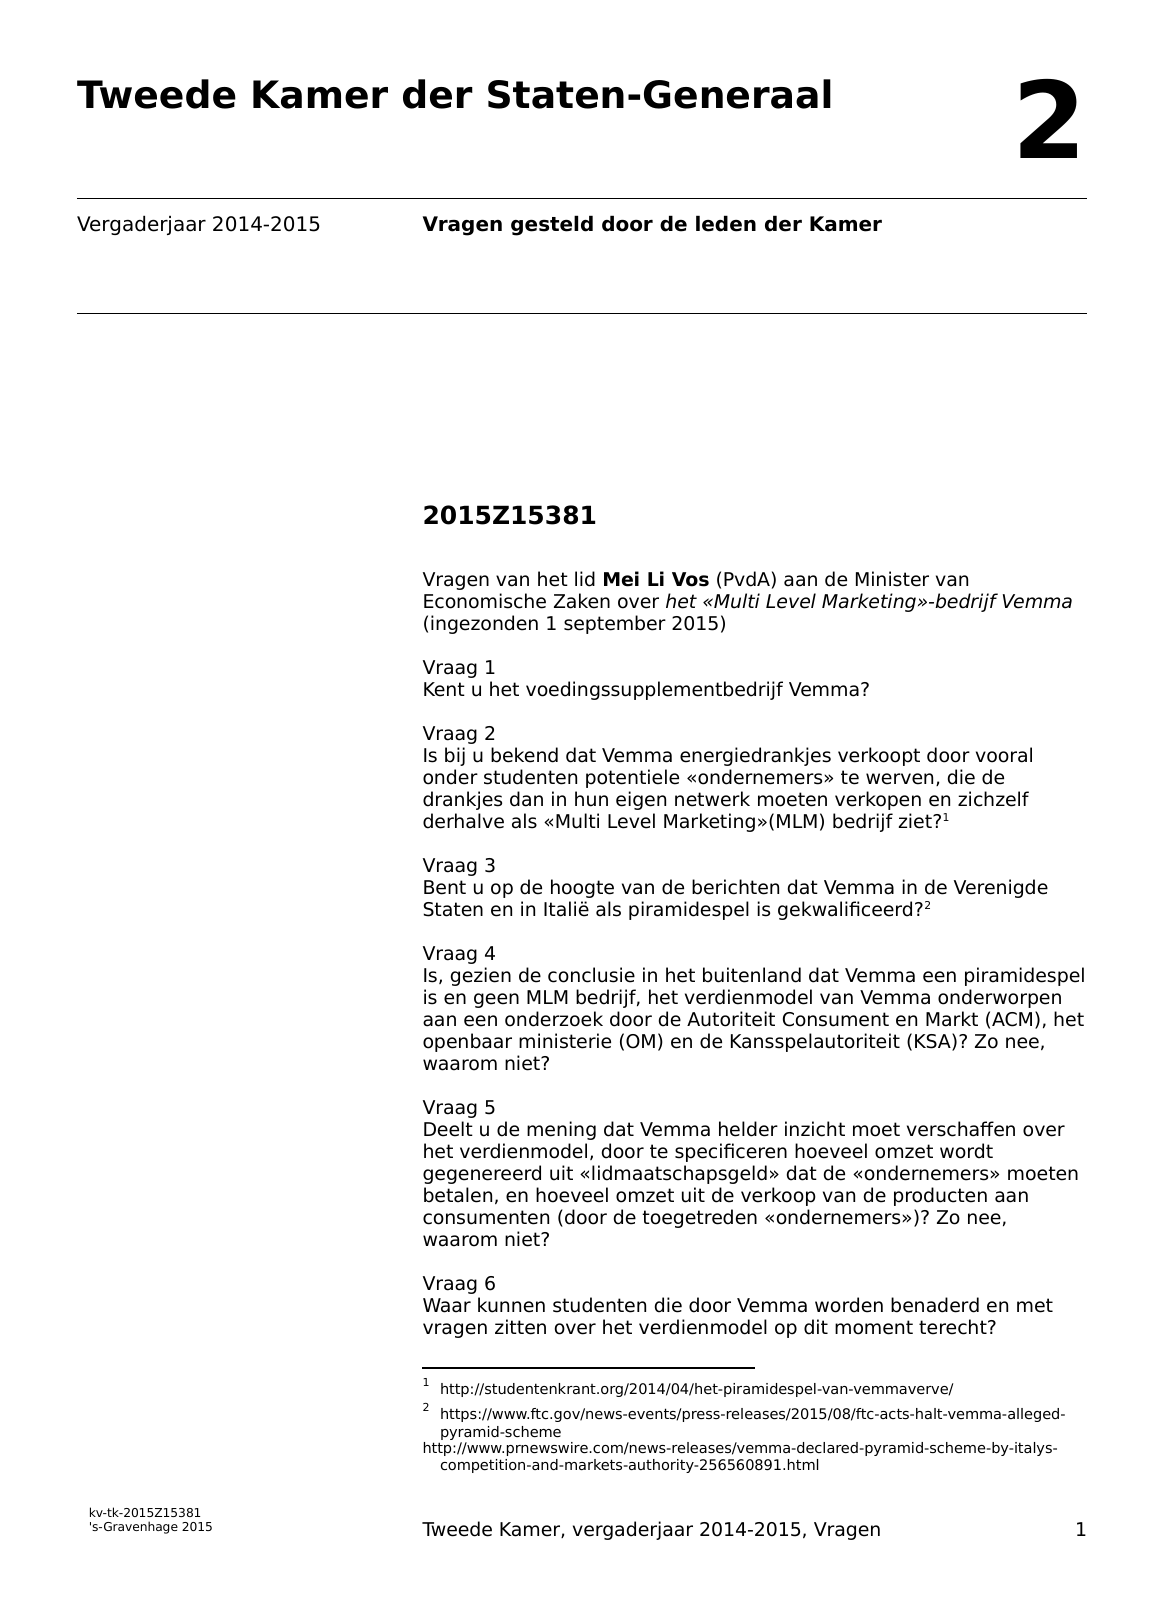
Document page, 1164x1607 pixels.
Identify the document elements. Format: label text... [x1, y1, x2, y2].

text 2015Z15381 [422, 501, 1087, 531]
table_cell Vragen gesteld door de leden der Kamer [422, 199, 1087, 313]
text kv-tk-2015Z15381 [88, 1506, 323, 1520]
table_header Tweede Kamer der Staten-Generaal [77, 59, 886, 198]
table_cell Vergaderjaar 2014-2015 [77, 199, 422, 313]
text Waar kunnen studenten die door Vemma worden benaderd en met vragen zitten over het verdienmodel op dit moment terecht? [422, 1295, 1087, 1339]
text Is, gezien de conclusie in het buitenland dat Vemma een piramidespel is en geen MLM bedrijf, het verdienmodel van Vemma onderworpen aan een onderzoek door de Autoriteit Consument en Markt (ACM), het openbaar ministerie (OM) en de Kansspelautoriteit (KSA)? Zo nee, waarom niet? [422, 965, 1087, 1075]
text Vraag 5 [422, 1097, 1087, 1119]
text http://www.prnewswire.com/news-releases/vemma-declared-pyramid-scheme-by-italys-competition-and-markets-authority-256560891.html [422, 1441, 1087, 1474]
table_header 2 [886, 59, 1087, 198]
text Vraag 2 [422, 723, 1087, 745]
text Vraag 1 [422, 657, 1087, 679]
text Vraag 4 [422, 943, 1087, 965]
text Vraag 3 [422, 855, 1087, 877]
text Bent u op de hoogte van de berichten dat Vemma in de Verenigde Staten en in Italië als piramidespel is gekwalificeerd? [422, 877, 1087, 921]
text Deelt u de mening dat Vemma helder inzicht moet verschaffen over het verdienmodel, door te specificeren hoeveel omzet wordt gegenereerd uit «lidmaatschapsgeld» dat de «ondernemers» moeten betalen, en hoeveel omzet uit de verkoop van de producten aan consumenten (door de toegetreden «ondernemers»)? Zo nee, waarom niet? [422, 1119, 1087, 1251]
text Vragen van het lid Mei Li Vos (PvdA) aan de Minister van Economische Zaken over het «Multi Level Marketing»-bedrijf Vemma (ingezonden 1 september 2015) [422, 569, 1087, 635]
text https://www.ftc.gov/news-events/press-releases/2015/08/ftc-acts-halt-vemma-alleged-pyramid-scheme [422, 1402, 1087, 1441]
text http://studentenkrant.org/2014/04/het-piramidespel-van-vemmaverve/ [422, 1377, 1087, 1399]
text Is bij u bekend dat Vemma energiedrankjes verkoopt door vooral onder studenten potentiele «ondernemers» te werven, die de drankjes dan in hun eigen netwerk moeten verkopen en zichzelf derhalve als «Multi Level Marketing»(MLM) bedrijf ziet? [422, 745, 1087, 833]
text Kent u het voedingssupplementbedrijf Vemma? [422, 679, 1087, 701]
text 's-Gravenhage 2015 [88, 1520, 323, 1534]
text Vraag 6 [422, 1273, 1087, 1295]
